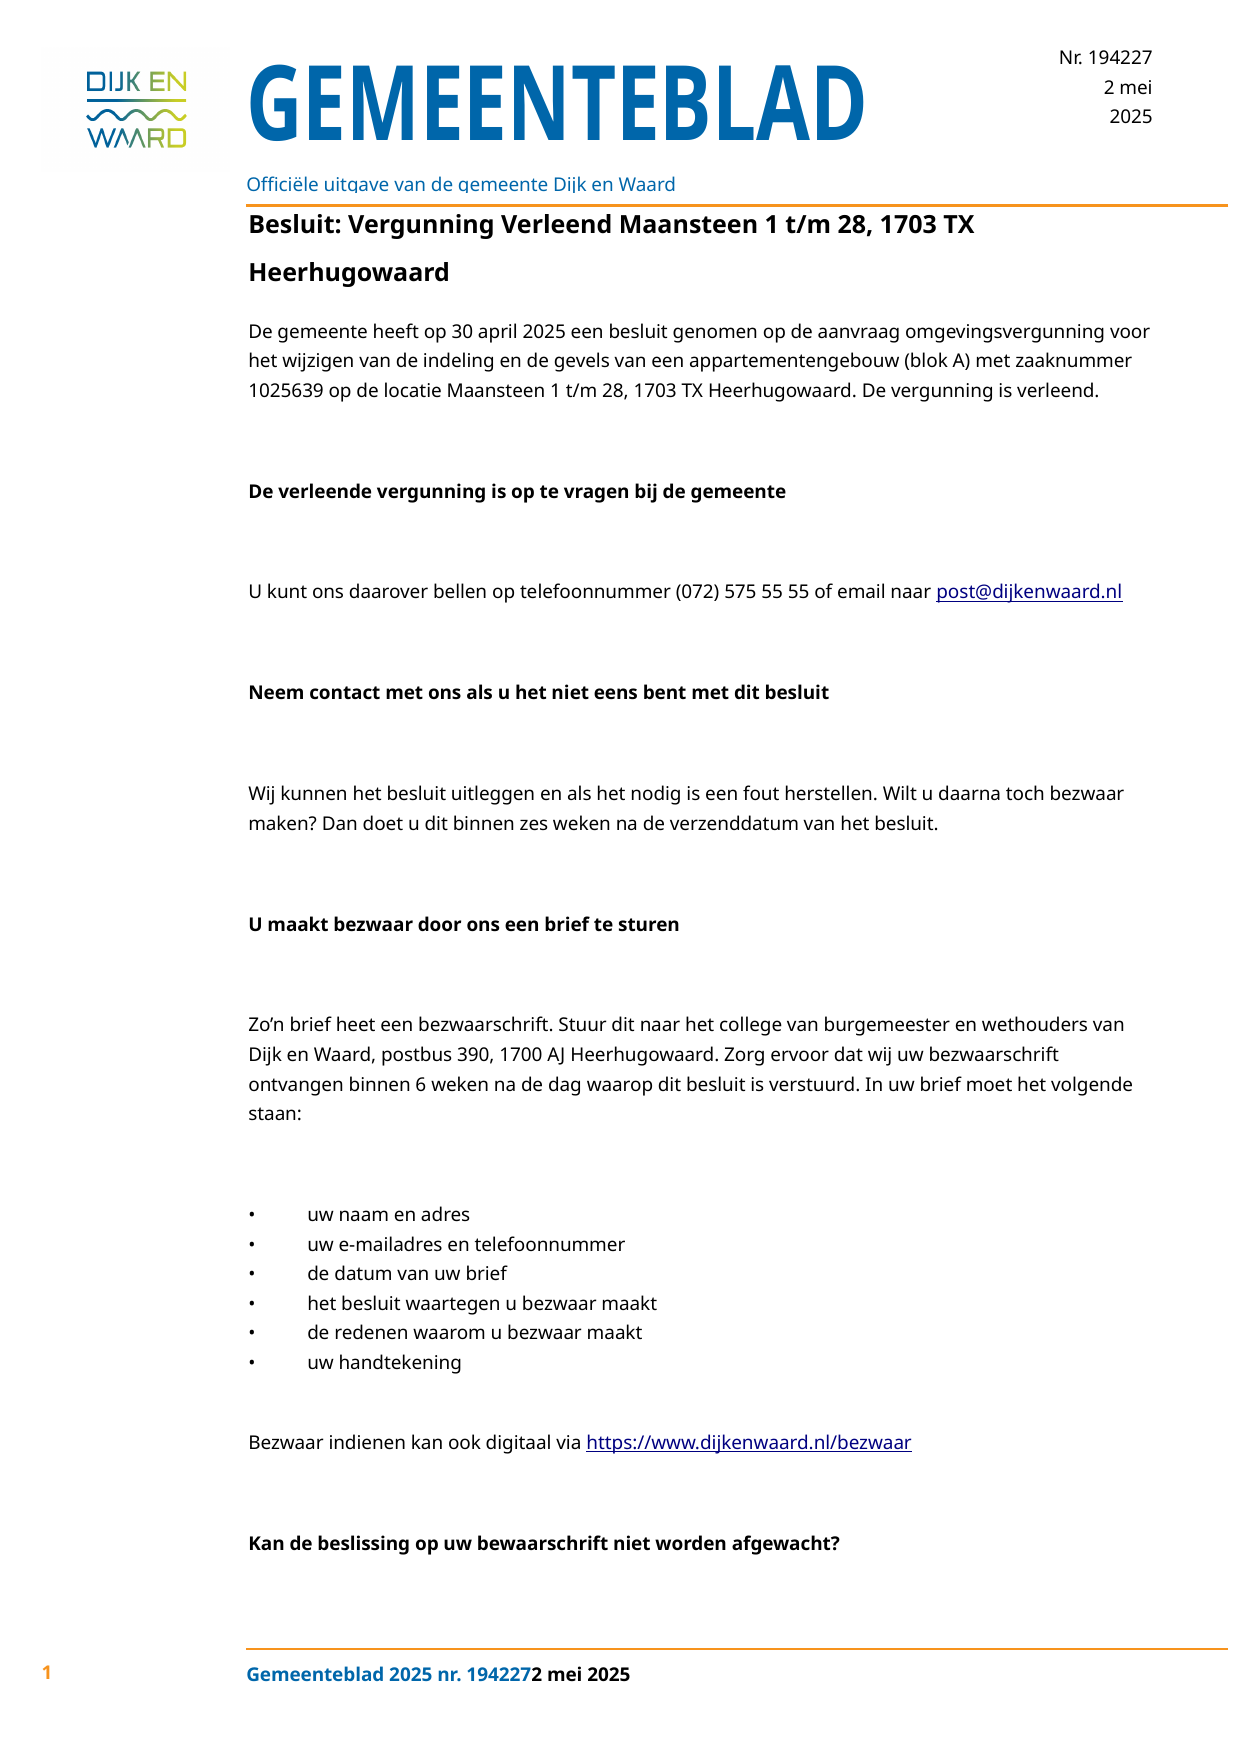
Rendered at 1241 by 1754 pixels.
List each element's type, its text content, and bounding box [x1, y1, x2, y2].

list de redenen waarom u bezwaar maakt [248, 1319, 1152, 1345]
text De gemeente heeft op 30 april 2025 een besluit genomen op de aanvraag omgevingsvergunning voor het wijzigen van de indeling en de gevels van een appartementengebouw (blok A) met zaaknummer 1025639 op de locatie Maansteen 1 t/m 28, 1703 TX Heerhugowaard. De vergunning is verleend. [248, 318, 1152, 403]
text Zo’n brief heet een bezwaarschrift. Stuur dit naar het college van burgemeester en wethouders van Dijk en Waard, postbus 390, 1700 AJ Heerhugowaard. Zorg ervoor dat wij uw bezwaarschrift ontvangen binnen 6 weken na de dag waarop dit besluit is verstuurd. In uw brief moet het volgende staan: [248, 1012, 1152, 1126]
text Wij kunnen het besluit uitleggen en als het nodig is een fout herstellen. Wilt u daarna toch bezwaar maken? Dan doet u dit binnen zes weken na de verzenddatum van het besluit. [248, 780, 1152, 836]
text U kunt ons daarover bellen op telefoonnummer (072) 575 55 55 of email naar post@dijkenwaard.nl [248, 579, 1152, 604]
list uw handtekening [248, 1349, 1152, 1375]
text Kan de beslissing op uw bewaarschrift niet worden afgewacht? [248, 1530, 1152, 1556]
list uw e-mailadres en telefoonnummer [248, 1231, 1152, 1257]
list het besluit waartegen u bezwaar maakt [248, 1290, 1152, 1316]
text Bezwaar indienen kan ook digitaal via https://www.dijkenwaard.nl/bezwaar [248, 1429, 1152, 1455]
text U maakt bezwaar door ons een brief te sturen [248, 911, 1152, 937]
text Besluit: Vergunning Verleend Maansteen 1 t/m 28, 1703 TX Heerhugowaard [248, 207, 1152, 288]
text Neem contact met ons als u het niet eens bent met dit besluit [248, 679, 1152, 705]
picture [41, 47, 231, 172]
list de datum van uw brief [248, 1260, 1152, 1286]
list uw naam en adres [248, 1201, 1152, 1227]
text De verleende vergunning is op te vragen bij de gemeente [248, 478, 1152, 504]
